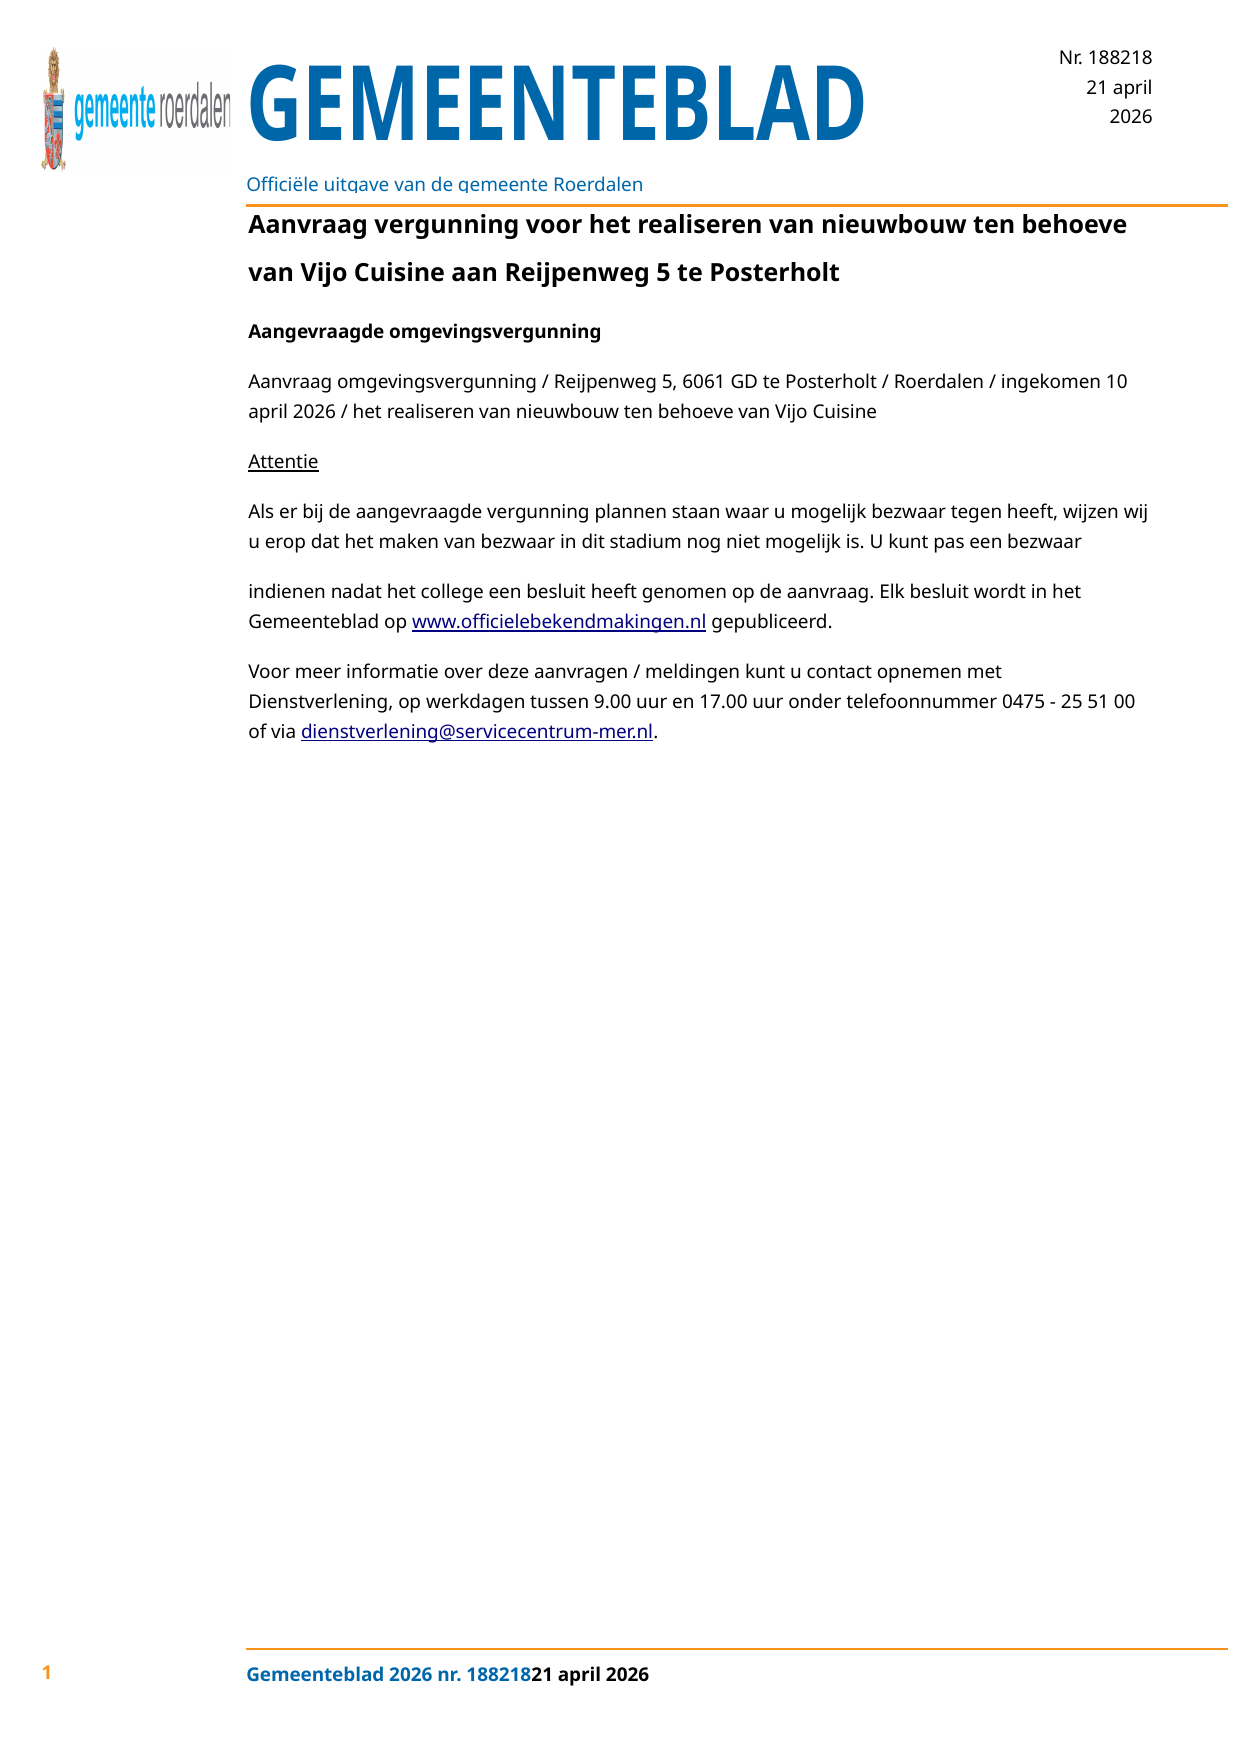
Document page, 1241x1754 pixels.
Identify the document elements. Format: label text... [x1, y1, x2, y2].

text Aangevraagde omgevingsvergunning [248, 318, 1152, 344]
text Aanvraag omgevingsvergunning / Reijpenweg 5, 6061 GD te Posterholt / Roerdalen / ingekomen 10 april 2026 / het realiseren van nieuwbouw ten behoeve van Vijo Cuisine [248, 368, 1152, 424]
text indienen nadat het college een besluit heeft genomen op de aanvraag. Elk besluit wordt in het Gemeenteblad op www.officielebekendmakingen.nl gepubliceerd. [248, 579, 1152, 634]
text Als er bij de aangevraagde vergunning plannen staan waar u mogelijk bezwaar tegen heeft, wijzen wij u erop dat het maken van bezwaar in dit stadium nog niet mogelijk is. U kunt pas een bezwaar [248, 499, 1152, 554]
text Aanvraag vergunning voor het realiseren van nieuwbouw ten behoeve van Vijo Cuisine aan Reijpenweg 5 te Posterholt [248, 207, 1152, 288]
picture [41, 47, 231, 172]
text Attentie [248, 448, 1152, 474]
text Voor meer informatie over deze aanvragen / meldingen kunt u contact opnemen met Dienstverlening, op werkdagen tussen 9.00 uur en 17.00 uur onder telefoonnummer 0475 - 25 51 00 of via dienstverlening@servicecentrum-mer.nl. [248, 659, 1152, 744]
